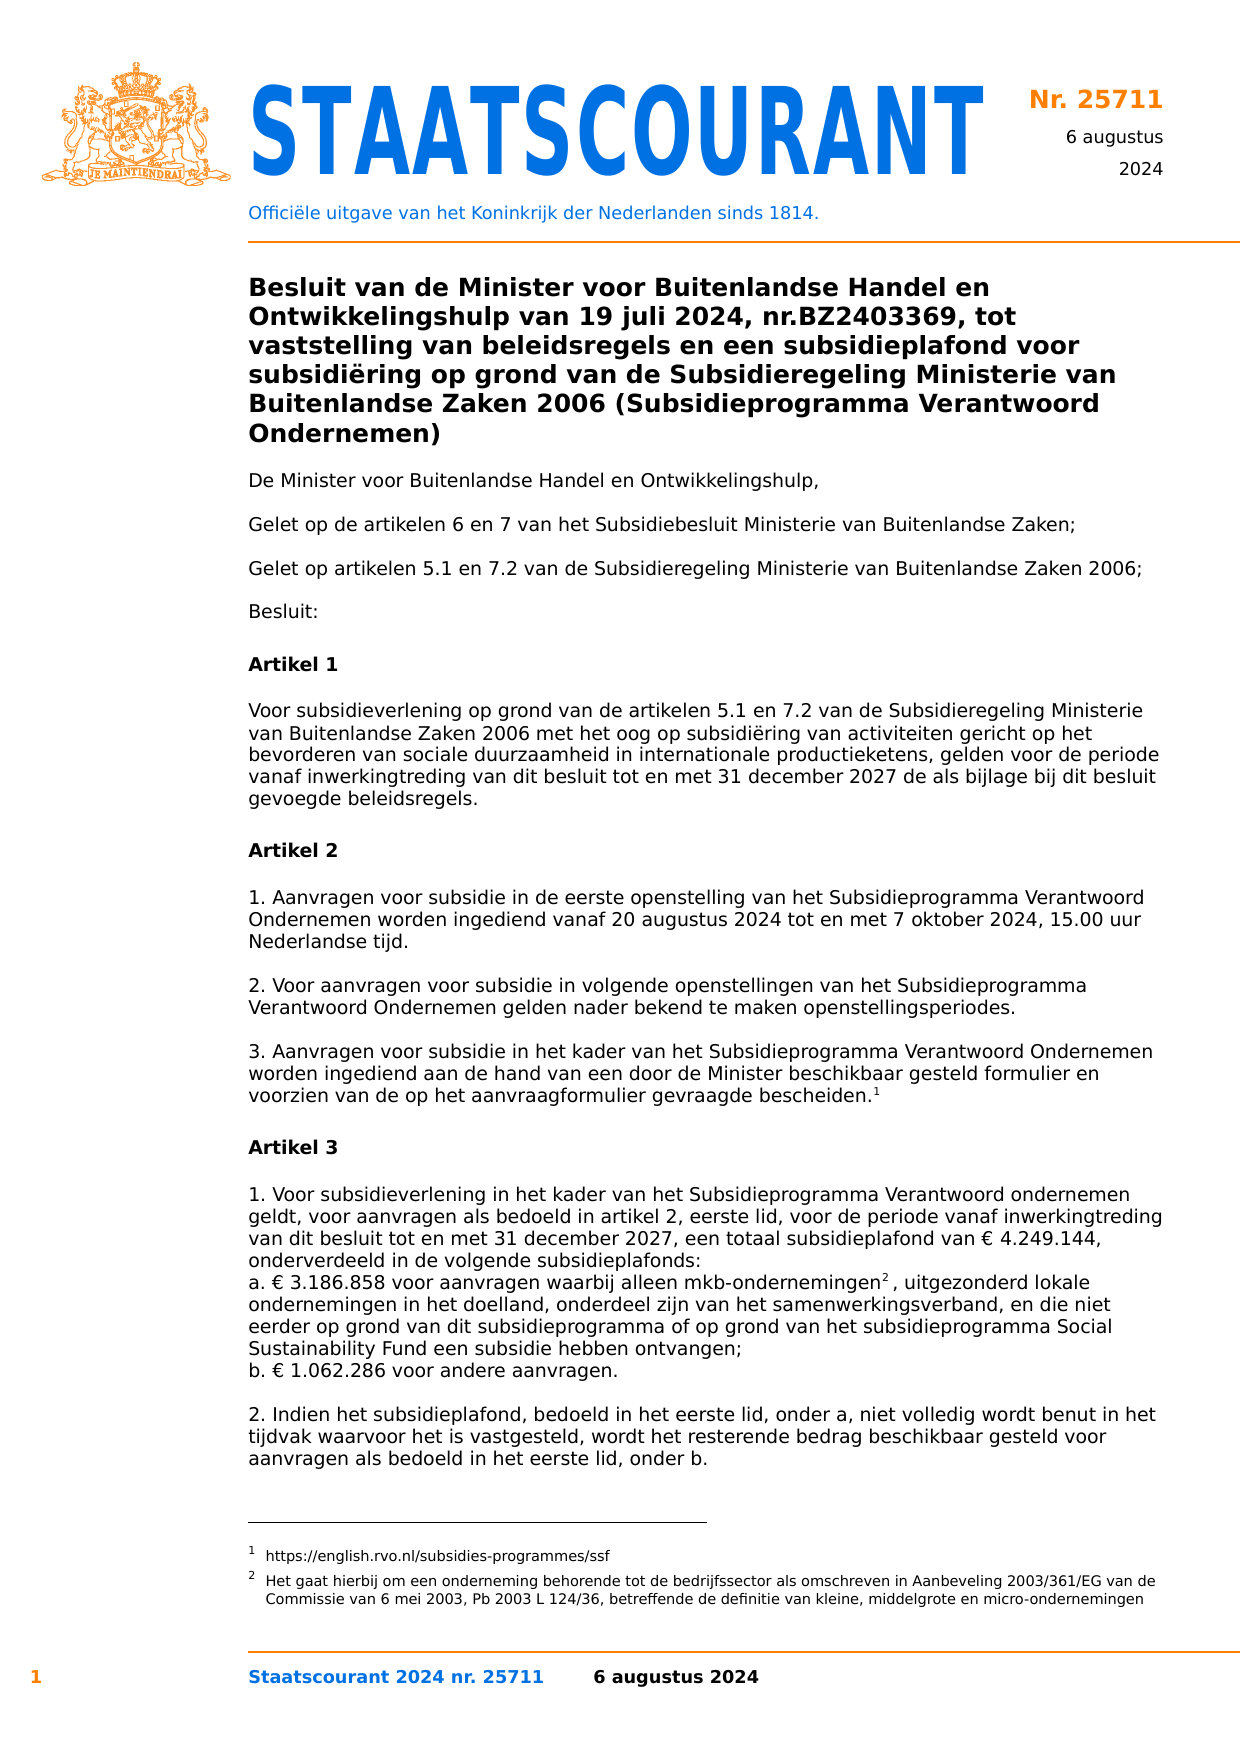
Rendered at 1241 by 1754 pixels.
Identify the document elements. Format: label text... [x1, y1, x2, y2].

text 3. Aanvragen voor subsidie in het kader van het Subsidieprogramma Verantwoord Ondernemen worden ingediend aan de hand van een door de Minister beschikbaar gesteld formulier en voorzien van de op het aanvraagformulier gevraagde bescheiden. [248, 1041, 1163, 1107]
picture [41, 62, 231, 186]
text b. € 1.062.286 voor andere aanvragen. [248, 1360, 1163, 1382]
subtitle Besluit van de Minister voor Buitenlandse Handel en Ontwikkelingshulp van 19 juli 2024, nr.BZ2403369, tot vaststelling van beleidsregels en een subsidieplafond voor subsidiëring op grond van de Subsidieregeling Ministerie van Buitenlandse Zaken 2006 (Subsidieprogramma Verantwoord Ondernemen) [248, 273, 1163, 448]
table_header STAATSCOURANT [248, 62, 998, 203]
text 1. Aanvragen voor subsidie in de eerste openstelling van het Subsidieprogramma Verantwoord Ondernemen worden ingediend vanaf 20 augustus 2024 tot en met 7 oktober 2024, 15.00 uur Nederlandse tijd. [248, 887, 1163, 953]
text 2. Indien het subsidieplafond, bedoeld in het eerste lid, onder a, niet volledig wordt benut in het tijdvak waarvoor het is vastgesteld, wordt het resterende bedrag beschikbaar gesteld voor aanvragen als bedoeld in het eerste lid, onder b. [248, 1403, 1163, 1469]
text Het gaat hierbij om een onderneming behorende tot de bedrijfssector als omschreven in Aanbeveling 2003/361/EG van de Commissie van 6 mei 2003, Pb 2003 L 124/36, betreffende de definitie van kleine, middelgrote en micro-ondernemingen [248, 1569, 1163, 1608]
table_cell 2024 [998, 153, 1240, 203]
table_header Nr. 25711 [998, 62, 1240, 121]
table_cell Officiële uitgave van het Koninkrijk der Nederlanden sinds 1814. [248, 203, 1240, 241]
text https://english.rvo.nl/subsidies-programmes/ssf [248, 1544, 1163, 1566]
text Voor subsidieverlening op grond van de artikelen 5.1 en 7.2 van de Subsidieregeling Ministerie van Buitenlandse Zaken 2006 met het oog op subsidiëring van activiteiten gericht op het bevorderen van sociale duurzaamheid in internationale productieketens, gelden voor de periode vanaf inwerkingtreding van dit besluit tot en met 31 december 2027 de als bijlage bij dit besluit gevoegde beleidsregels. [248, 700, 1163, 810]
text Gelet op artikelen 5.1 en 7.2 van de Subsidieregeling Ministerie van Buitenlandse Zaken 2006; [248, 558, 1163, 579]
text a. € 3.186.858 voor aanvragen waarbij alleen mkb-ondernemingen, uitgezonderd lokale ondernemingen in het doelland, onderdeel zijn van het samenwerkingsverband, en die niet eerder op grond van dit subsidieprogramma of op grond van het subsidieprogramma Social Sustainability Fund een subsidie hebben ontvangen; [248, 1272, 1163, 1360]
table_cell 6 augustus [998, 121, 1240, 153]
subtitle Artikel 3 [248, 1137, 1163, 1159]
subtitle Artikel 1 [248, 653, 1163, 675]
text 2. Voor aanvragen voor subsidie in volgende openstellingen van het Subsidieprogramma Verantwoord Ondernemen gelden nader bekend te maken openstellingsperiodes. [248, 975, 1163, 1019]
subtitle Artikel 2 [248, 840, 1163, 862]
text De Minister voor Buitenlandse Handel en Ontwikkelingshulp, [248, 470, 1163, 492]
table_header [25, 62, 248, 241]
text 1. Voor subsidieverlening in het kader van het Subsidieprogramma Verantwoord ondernemen geldt, voor aanvragen als bedoeld in artikel 2, eerste lid, voor de periode vanaf inwerkingtreding van dit besluit tot en met 31 december 2027, een totaal subsidieplafond van € 4.249.144, onderverdeeld in de volgende subsidieplafonds: [248, 1184, 1163, 1272]
text Gelet op de artikelen 6 en 7 van het Subsidiebesluit Ministerie van Buitenlandse Zaken; [248, 514, 1163, 536]
text Besluit: [248, 601, 1163, 623]
